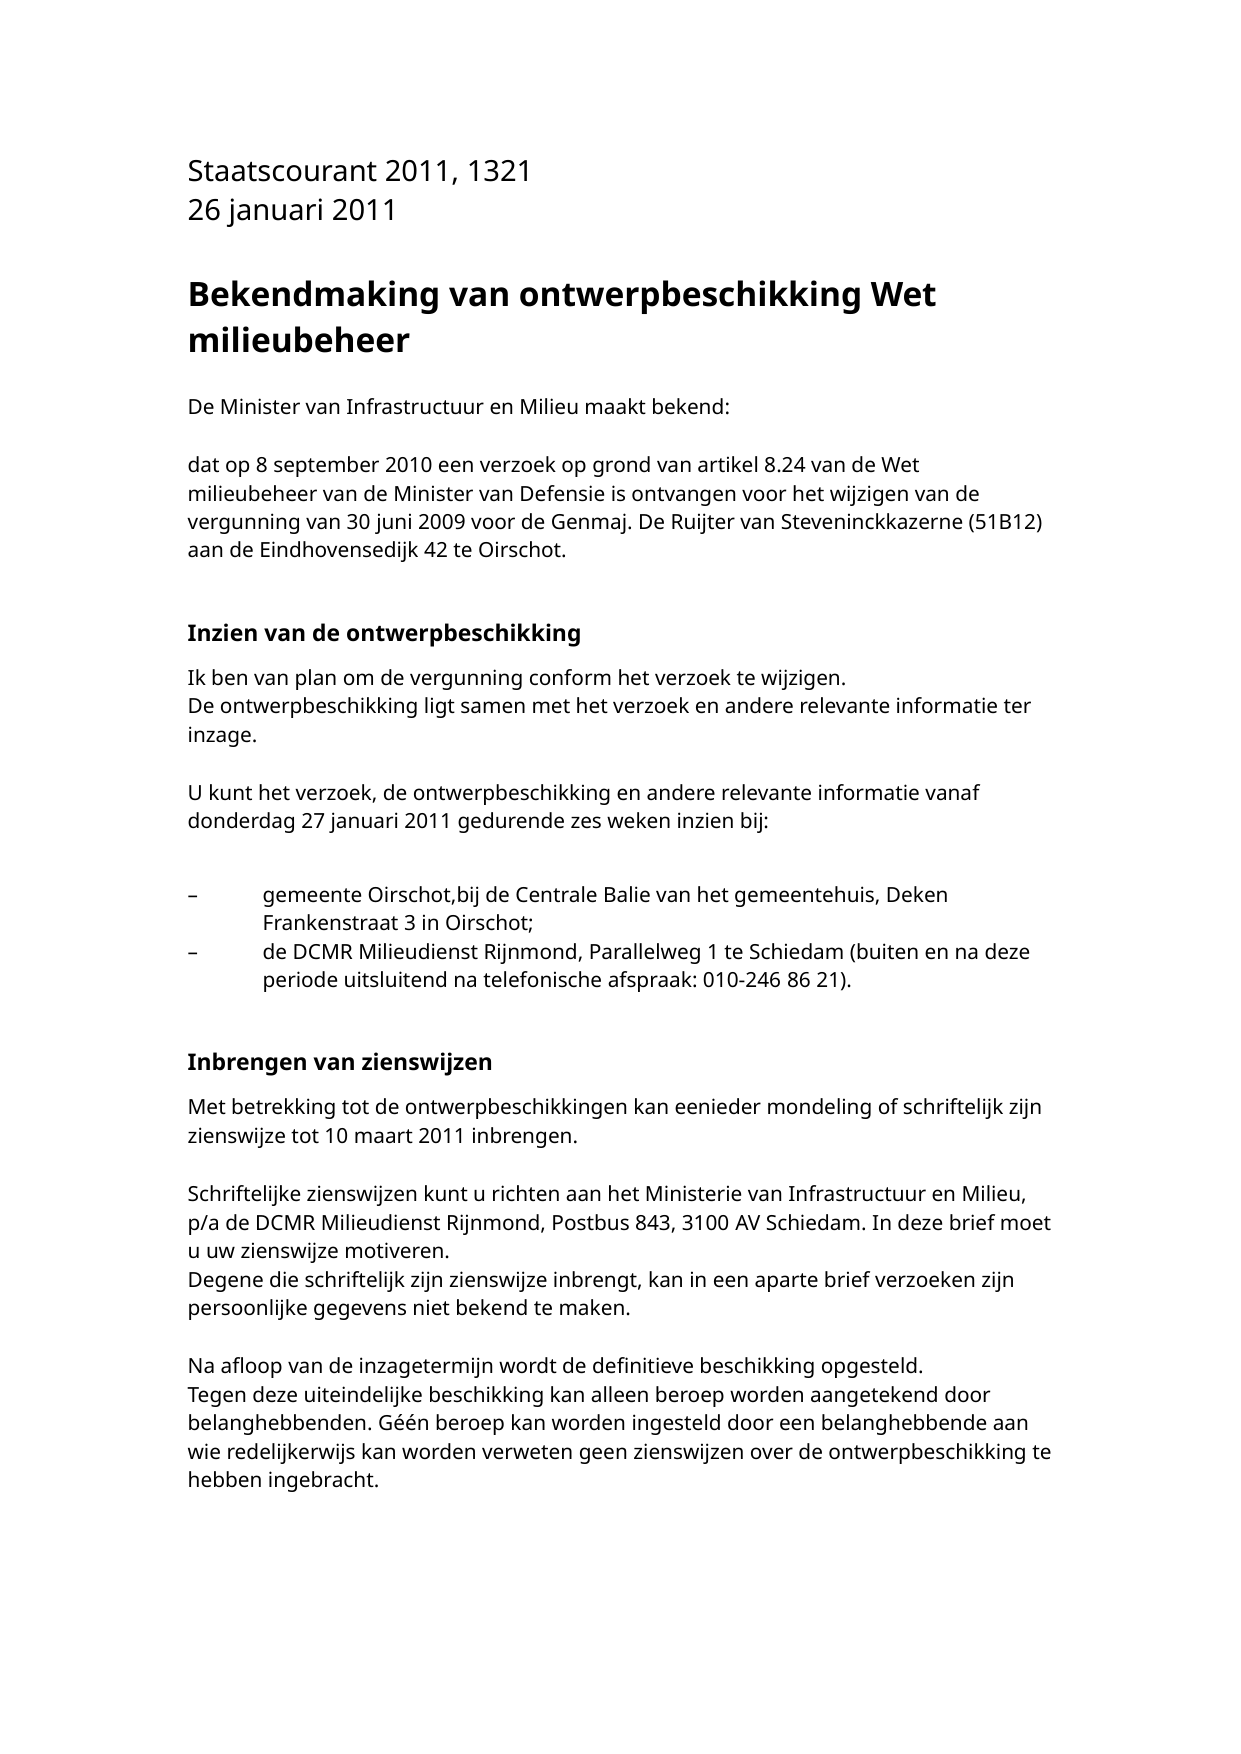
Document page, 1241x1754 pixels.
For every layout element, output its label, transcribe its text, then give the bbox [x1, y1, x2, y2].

text Staatscourant 2011, 1321 [187, 150, 1053, 190]
text U kunt het verzoek, de ontwerpbeschikking en andere relevante informatie vanaf donderdag 27 januari 2011 gedurende zes weken inzien bij: [187, 778, 1053, 835]
subtitle Inbrengen van zienswijzen [187, 1046, 1053, 1077]
text Tegen deze uiteindelijke beschikking kan alleen beroep worden aangetekend door belanghebbenden. Géén beroep kan worden ingesteld door een belanghebbende aan wie redelijkerwijs kan worden verweten geen zienswijzen over de ontwerpbeschikking te hebben ingebracht. [187, 1380, 1053, 1494]
text 26 januari 2011 [187, 190, 1053, 229]
subtitle Inzien van de ontwerpbeschikking [187, 617, 1053, 648]
text Ik ben van plan om de vergunning conform het verzoek te wijzigen. [187, 663, 1053, 691]
text Na afloop van de inzagetermijn wordt de definitieve beschikking opgesteld. [187, 1352, 1053, 1380]
text De Minister van Infrastructuur en Milieu maakt bekend: [187, 392, 1053, 420]
text De ontwerpbeschikking ligt samen met het verzoek en andere relevante informatie ter inzage. [187, 691, 1053, 748]
list de DCMR Milieudienst Rijnmond, Parallelweg 1 te Schiedam (buiten en na deze periode uitsluitend na telefonische afspraak: 010-246 86 21). [187, 937, 1053, 994]
text Schriftelijke zienswijzen kunt u richten aan het Ministerie van Infrastructuur en Milieu, p/a de DCMR Milieudienst Rijnmond, Postbus 843, 3100 AV Schiedam. In deze brief moet u uw zienswijze motiveren. [187, 1179, 1053, 1265]
text Met betrekking tot de ontwerpbeschikkingen kan eenieder mondeling of schriftelijk zijn zienswijze tot 10 maart 2011 inbrengen. [187, 1092, 1053, 1149]
text dat op 8 september 2010 een verzoek op grond van artikel 8.24 van de Wet milieubeheer van de Minister van Defensie is ontvangen voor het wijzigen van de vergunning van 30 juni 2009 voor de Genmaj. De Ruijter van Steveninckkazerne (51B12) aan de Eindhovensedijk 42 te Oirschot. [187, 450, 1053, 564]
subtitle Bekendmaking van ontwerpbeschikking Wet milieubeheer [187, 271, 1053, 362]
text Degene die schriftelijk zijn zienswijze inbrengt, kan in een aparte brief verzoeken zijn persoonlijke gegevens niet bekend te maken. [187, 1265, 1053, 1322]
list gemeente Oirschot,bij de Centrale Balie van het gemeentehuis, Deken Frankenstraat 3 in Oirschot; [187, 880, 1053, 937]
